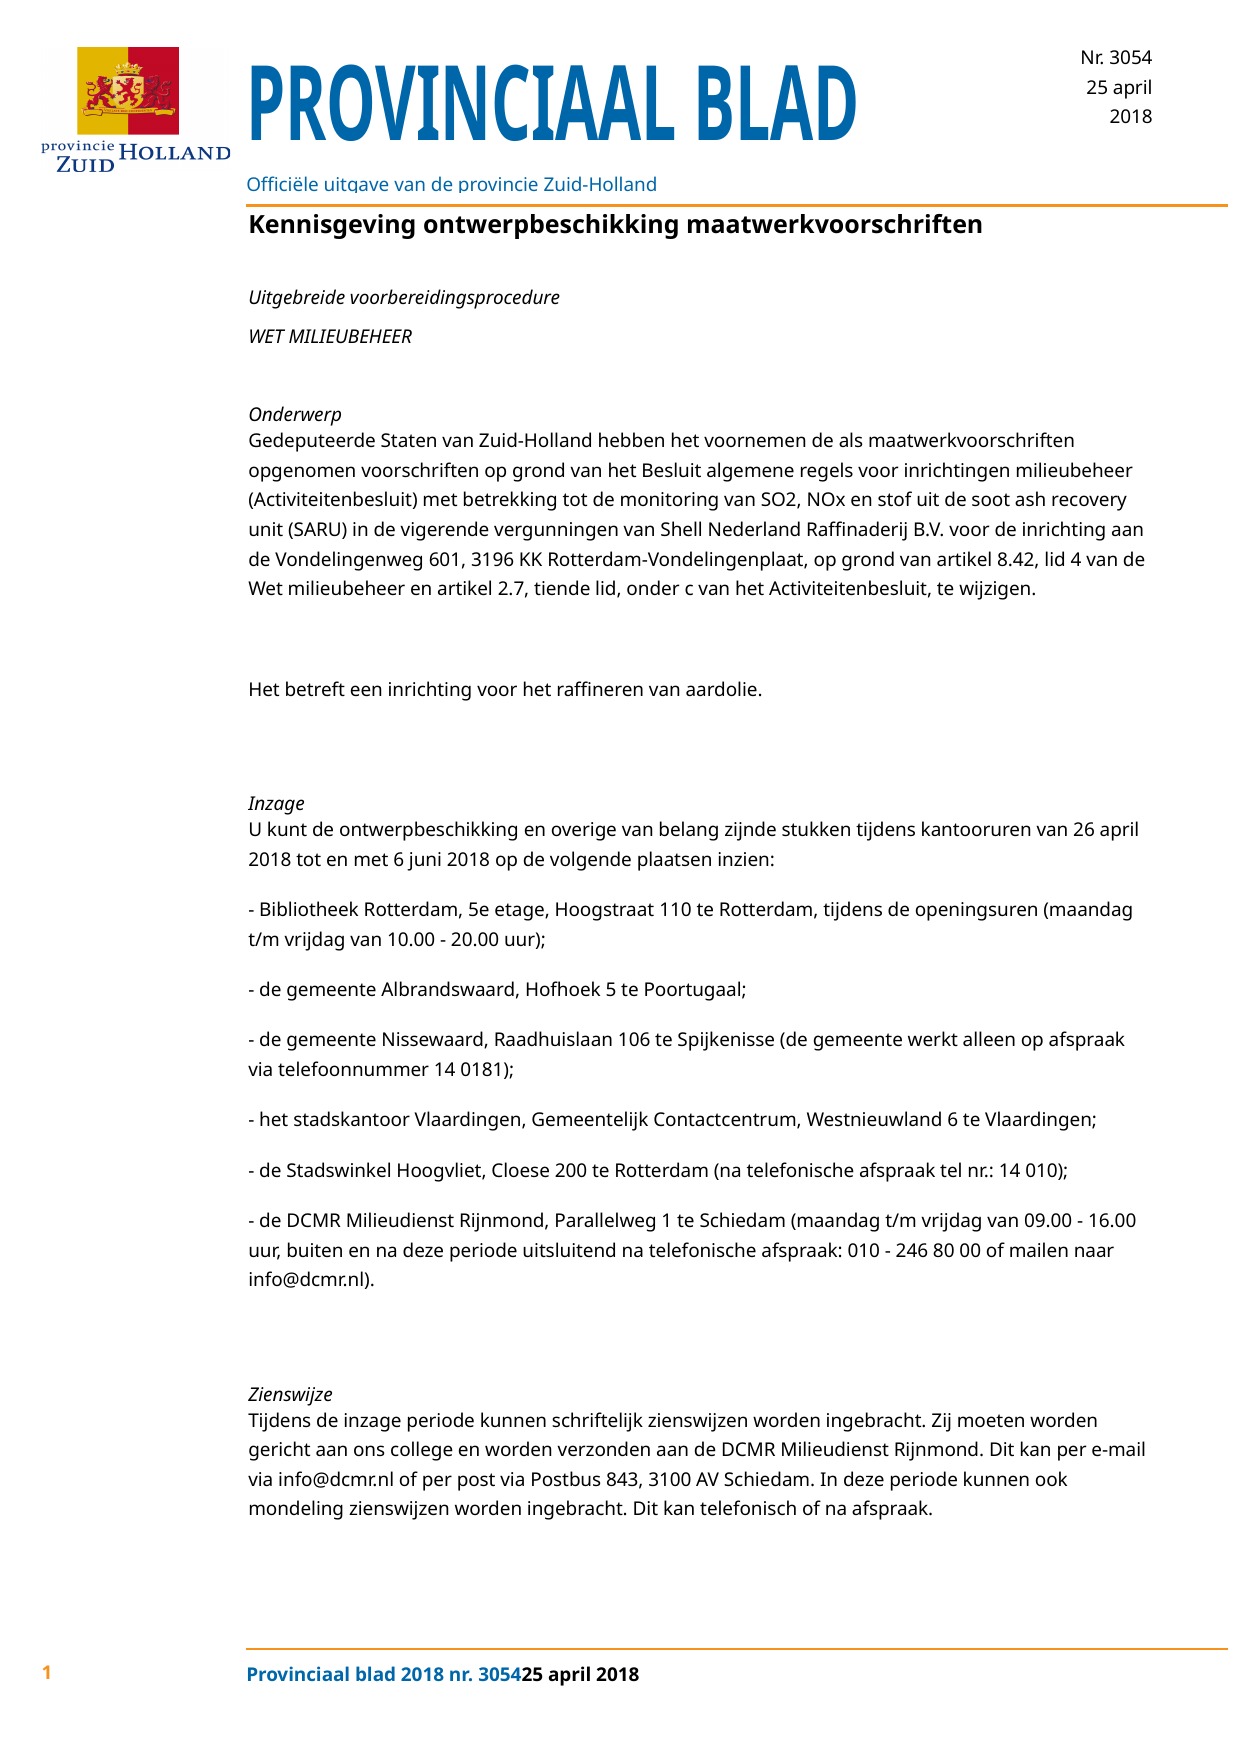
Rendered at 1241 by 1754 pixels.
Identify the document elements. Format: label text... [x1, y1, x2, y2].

text - de gemeente Albrandswaard, Hofhoek 5 te Poortugaal; [248, 976, 1152, 1002]
text Kennisgeving ontwerpbeschikking maatwerkvoorschriften [248, 207, 1152, 241]
text Zienswijze [248, 1381, 1152, 1407]
text - de gemeente Nissewaard, Raadhuislaan 106 te Spijkenisse (de gemeente werkt alleen op afspraak via telefoonnummer 14 0181); [248, 1027, 1152, 1082]
text Inzage [248, 791, 1152, 816]
text Het betreft een inrichting voor het raffineren van aardolie. [248, 676, 1152, 702]
text - het stadskantoor Vlaardingen, Gemeentelijk Contactcentrum, Westnieuwland 6 te Vlaardingen; [248, 1107, 1152, 1132]
text Gedeputeerde Staten van Zuid-Holland hebben het voornemen de als maatwerkvoorschriften opgenomen voorschriften op grond van het Besluit algemene regels voor inrichtingen milieubeheer (Activiteitenbesluit) met betrekking tot de monitoring van SO2, NOx en stof uit de soot ash recovery unit (SARU) in de vigerende vergunningen van Shell Nederland Raffinaderij B.V. voor de inrichting aan de Vondelingenweg 601, 3196 KK Rotterdam-Vondelingenplaat, op grond van artikel 8.42, lid 4 van de Wet milieubeheer en artikel 2.7, tiende lid, onder c van het Activiteitenbesluit, te wijzigen. [248, 427, 1152, 601]
text U kunt de ontwerpbeschikking en overige van belang zijnde stukken tijdens kantooruren van 26 april 2018 tot en met 6 juni 2018 op de volgende plaatsen inzien: [248, 816, 1152, 872]
text Tijdens de inzage periode kunnen schriftelijk zienswijzen worden ingebracht. Zij moeten worden gericht aan ons college en worden verzonden aan de DCMR Milieudienst Rijnmond. Dit kan per e-mail via info@dcmr.nl of per post via Postbus 843, 3100 AV Schiedam. In deze periode kunnen ook mondeling zienswijzen worden ingebracht. Dit kan telefonisch of na afspraak. [248, 1407, 1152, 1521]
text - de DCMR Milieudienst Rijnmond, Parallelweg 1 te Schiedam (maandag t/m vrijdag van 09.00 - 16.00 uur, buiten en na deze periode uitsluitend na telefonische afspraak: 010 - 246 80 00 of mailen naar info@dcmr.nl). [248, 1207, 1152, 1292]
text - Bibliotheek Rotterdam, 5e etage, Hoogstraat 110 te Rotterdam, tijdens de openingsuren (maandag t/m vrijdag van 10.00 - 20.00 uur); [248, 896, 1152, 952]
text Uitgebreide voorbereidingsprocedure [248, 284, 1152, 309]
text - de Stadswinkel Hoogvliet, Cloese 200 te Rotterdam (na telefonische afspraak tel nr.: 14 010); [248, 1157, 1152, 1183]
text WET MILIEUBEHEER [248, 323, 1152, 349]
text Onderwerp [248, 402, 1152, 427]
picture [41, 47, 231, 172]
